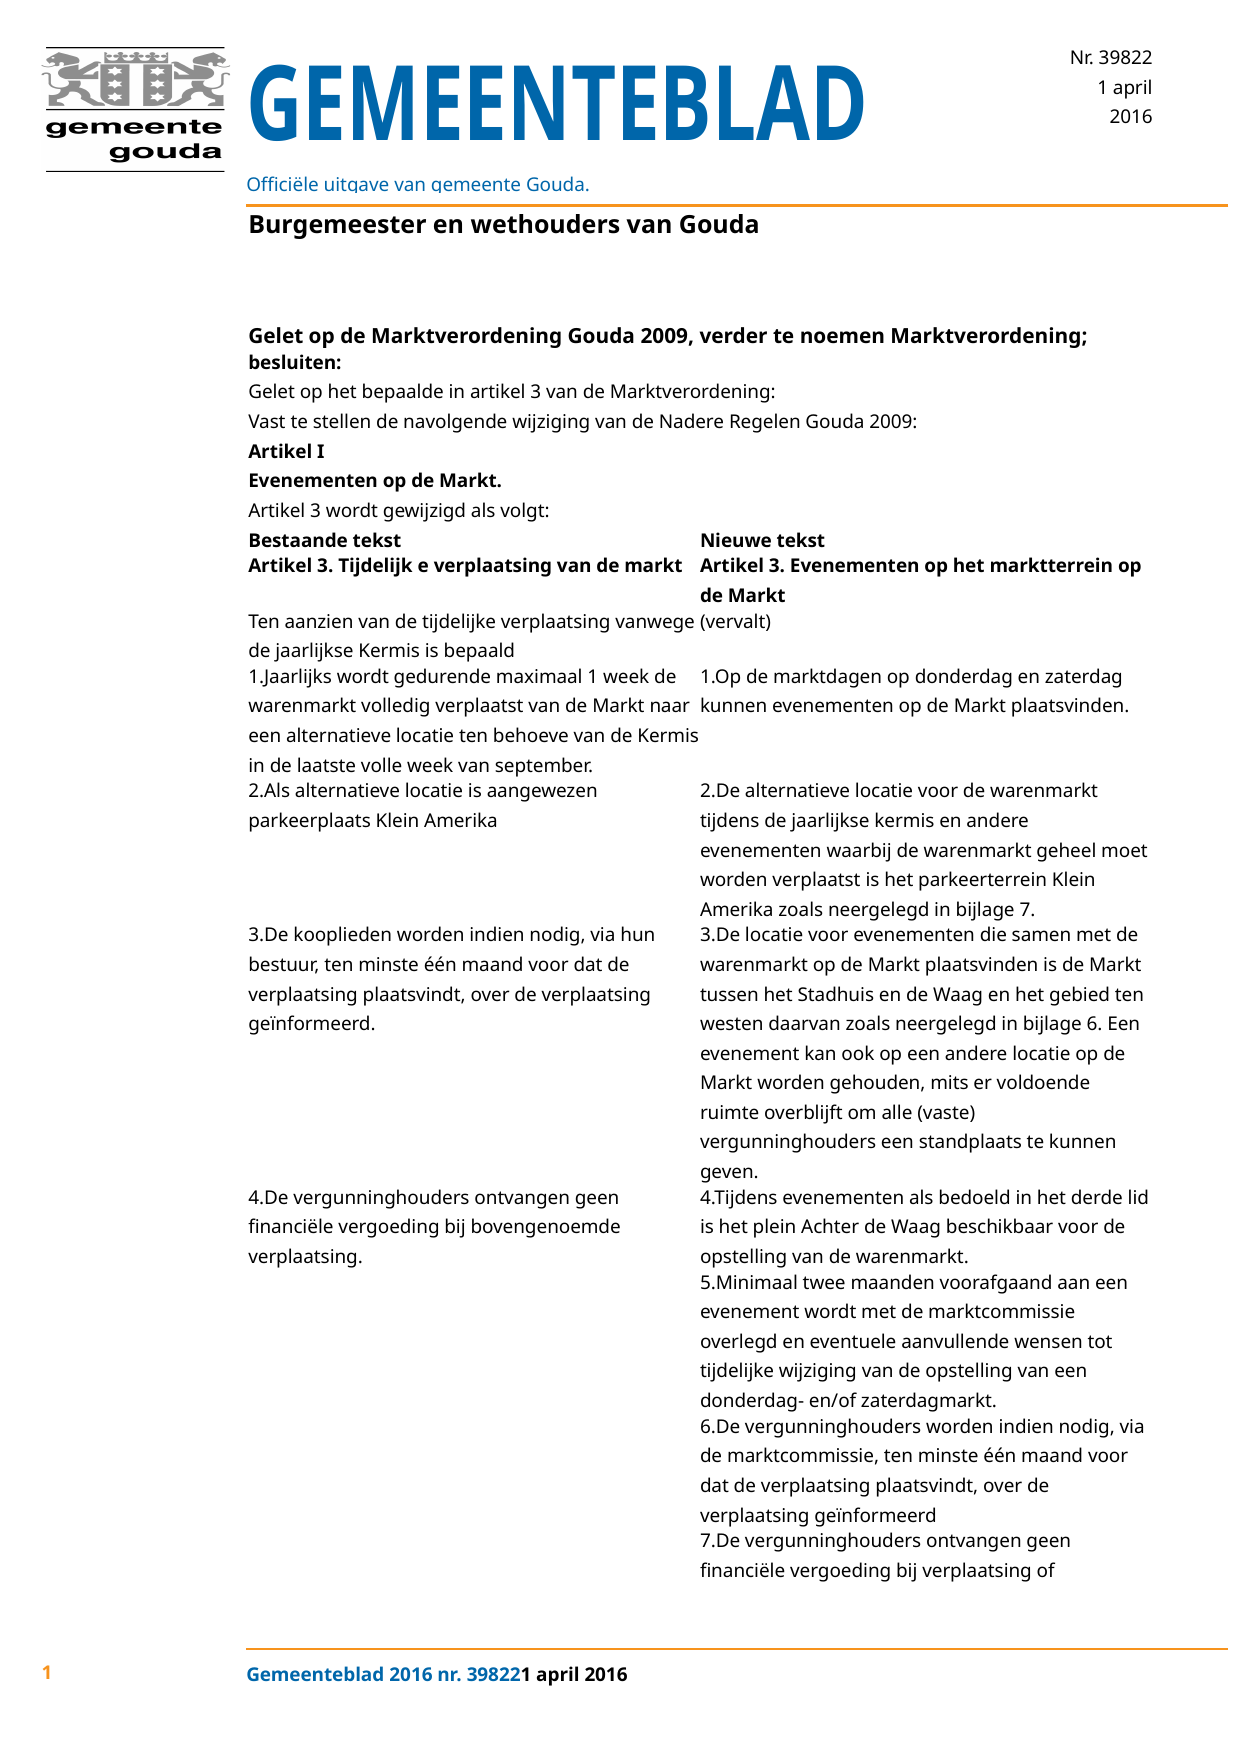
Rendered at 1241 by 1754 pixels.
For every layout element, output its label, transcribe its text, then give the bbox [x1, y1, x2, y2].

text Artikel 3 wordt gewijzigd als volgt: [248, 497, 1152, 523]
table_cell 1.Op de marktdagen op donderdag en zaterdag kunnen evenementen op de Markt plaatsvinden. [700, 663, 1152, 778]
table_cell 6.De vergunninghouders worden indien nodig, via de marktcommissie, ten minste één maand voor dat de verplaatsing plaatsvindt, over de verplaatsing geïnformeerd [700, 1413, 1152, 1527]
text Gelet op het bepaalde in artikel 3 van de Marktverordening: [248, 379, 1152, 404]
table_cell [248, 1413, 700, 1527]
table_cell 2.Als alternatieve locatie is aangewezen parkeerplaats Klein Amerika [248, 778, 700, 922]
table_cell 3.De kooplieden worden indien nodig, via hun bestuur, ten minste één maand voor dat de verplaatsing plaatsvindt, over de verplaatsing geïnformeerd. [248, 922, 700, 1184]
table_cell 4.Tijdens evenementen als bedoeld in het derde lid is het plein Achter de Waag beschikbaar voor de opstelling van de warenmarkt. [700, 1184, 1152, 1269]
table_cell 4.De vergunninghouders ontvangen geen financiële vergoeding bij bovengenoemde verplaatsing. [248, 1184, 700, 1269]
table_cell Ten aanzien van de tijdelijke verplaatsing vanwege de jaarlijkse Kermis is bepaald [248, 608, 700, 663]
text Vast te stellen de navolgende wijziging van de Nadere Regelen Gouda 2009: [248, 408, 1152, 434]
table_cell Artikel 3. Evenementen op het marktterrein op de Markt [700, 553, 1152, 608]
text besluiten: [248, 349, 1152, 375]
table_cell 5.Minimaal twee maanden voorafgaand aan een evenement wordt met de marktcommissie overlegd en eventuele aanvullende wensen tot tijdelijke wijziging van de opstelling van een donderdag- en/of zaterdagmarkt. [700, 1269, 1152, 1413]
table_cell 7.De vergunninghouders ontvangen geen financiële vergoeding bij verplaatsing of [700, 1528, 1152, 1583]
table_cell [248, 1269, 700, 1413]
table_cell (vervalt) [700, 608, 1152, 663]
table_cell 2.De alternatieve locatie voor de warenmarkt tijdens de jaarlijkse kermis en andere evenementen waarbij de warenmarkt geheel moet worden verplaatst is het parkeerterrein Klein Amerika zoals neergelegd in bijlage 7. [700, 778, 1152, 922]
text Burgemeester en wethouders van Gouda [248, 207, 1152, 241]
picture [41, 47, 231, 172]
table_header Bestaande tekst [248, 527, 700, 552]
table_cell [248, 1528, 700, 1583]
text Gelet op de Marktverordening Gouda 2009, verder te noemen Marktverordening; [248, 321, 1152, 349]
table_cell 1.Jaarlijks wordt gedurende maximaal 1 week de warenmarkt volledig verplaatst van de Markt naar een alternatieve locatie ten behoeve van de Kermis in de laatste volle week van september. [248, 663, 700, 778]
table_cell Artikel 3. Tijdelijk e verplaatsing van de markt [248, 553, 700, 608]
text Evenementen op de Markt. [248, 467, 1152, 493]
table_cell 3.De locatie voor evenementen die samen met de warenmarkt op de Markt plaatsvinden is de Markt tussen het Stadhuis en de Waag en het gebied ten westen daarvan zoals neergelegd in bijlage 6. Een evenement kan ook op een andere locatie op de Markt worden gehouden, mits er voldoende ruimte overblijft om alle (vaste) vergunninghouders een standplaats te kunnen geven. [700, 922, 1152, 1184]
text Artikel I [248, 438, 1152, 464]
table_header Nieuwe tekst [700, 527, 1152, 552]
